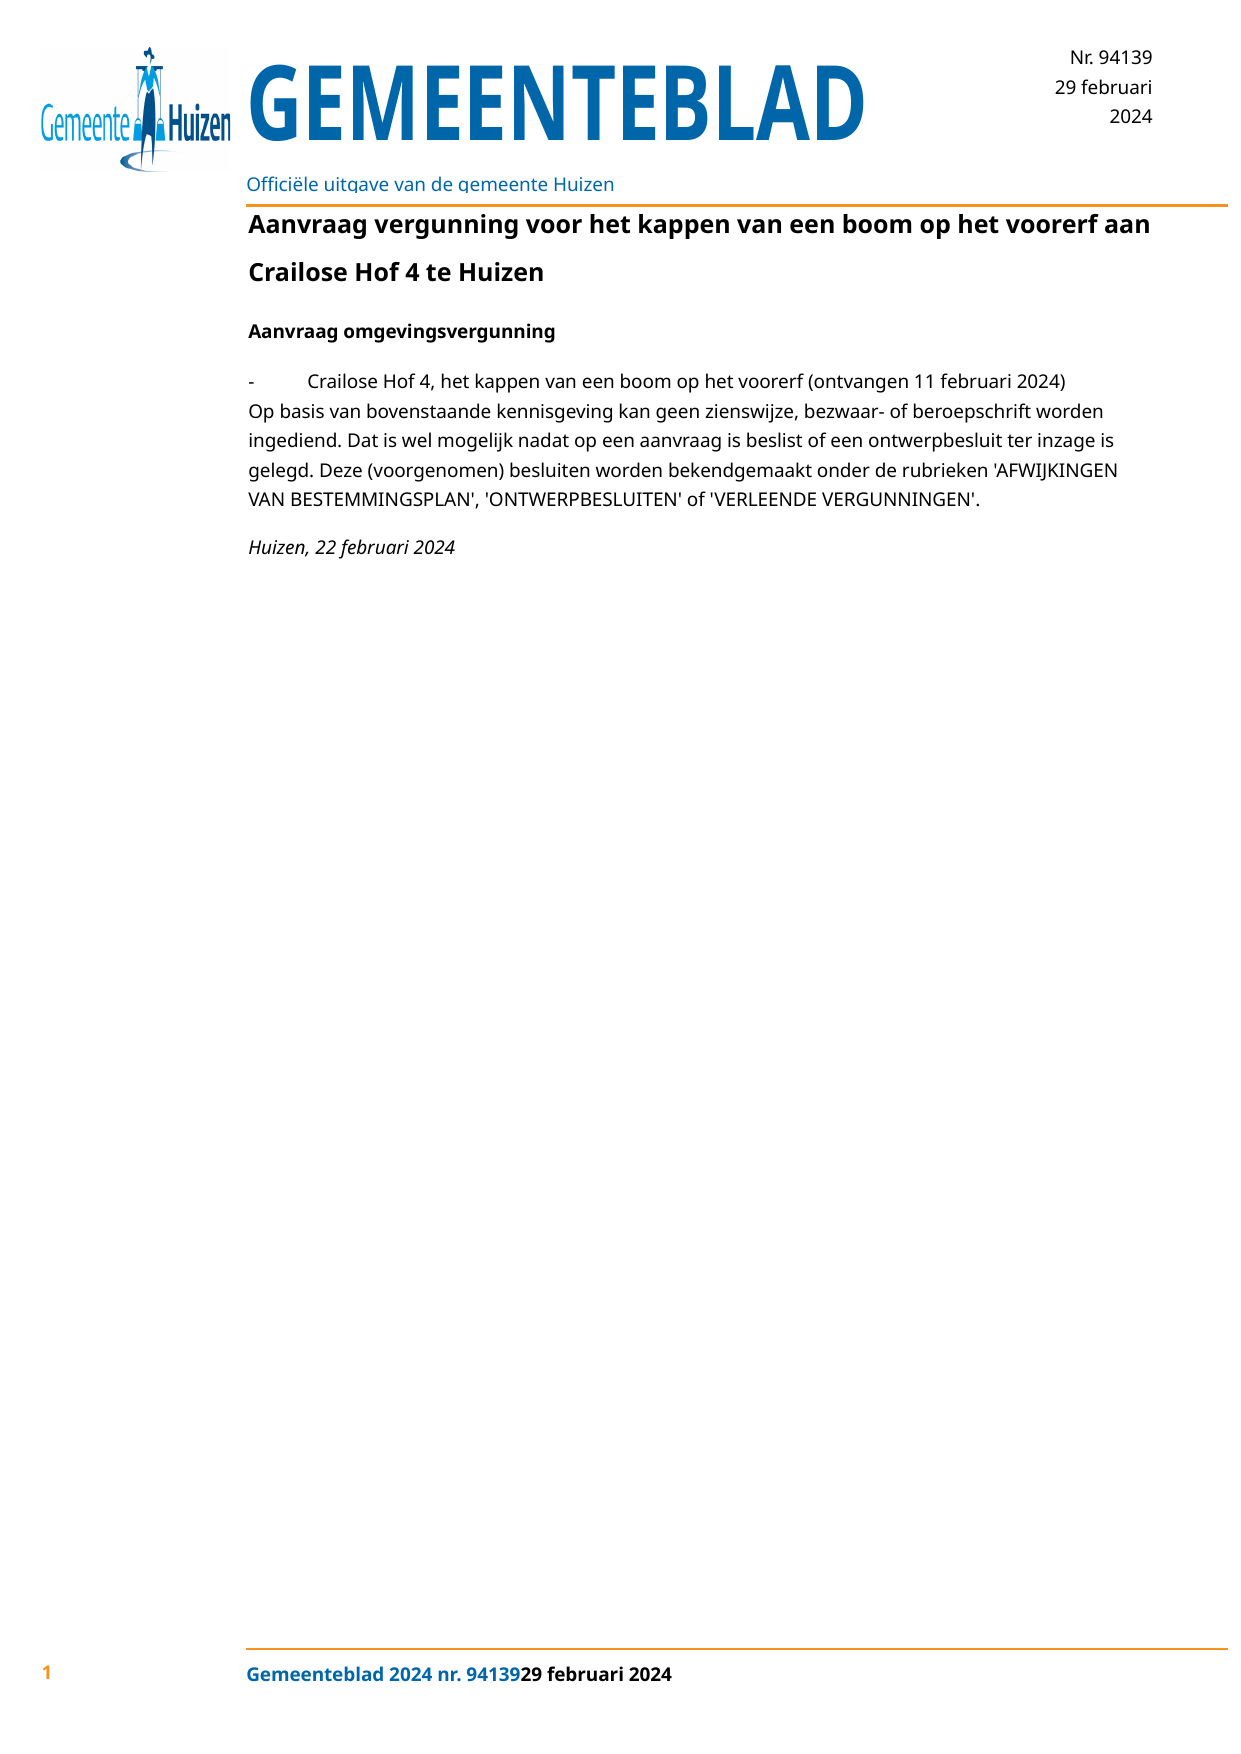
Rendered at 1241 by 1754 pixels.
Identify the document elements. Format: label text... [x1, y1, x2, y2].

list Crailose Hof 4, het kappen van een boom op het voorerf (ontvangen 11 februari 2024) [248, 368, 1152, 394]
text Huizen, 22 februari 2024 [248, 534, 1152, 560]
picture [41, 47, 231, 172]
text Op basis van bovenstaande kennisgeving kan geen zienswijze, bezwaar- of beroepschrift worden ingediend. Dat is wel mogelijk nadat op een aanvraag is beslist of een ontwerpbesluit ter inzage is gelegd. Deze (voorgenomen) besluiten worden bekendgemaakt onder de rubrieken 'AFWIJKINGEN VAN BESTEMMINGSPLAN', 'ONTWERPBESLUITEN' of 'VERLEENDE VERGUNNINGEN'. [248, 398, 1152, 512]
text Aanvraag vergunning voor het kappen van een boom op het voorerf aan Crailose Hof 4 te Huizen [248, 207, 1152, 288]
text Aanvraag omgevingsvergunning [248, 318, 1152, 344]
